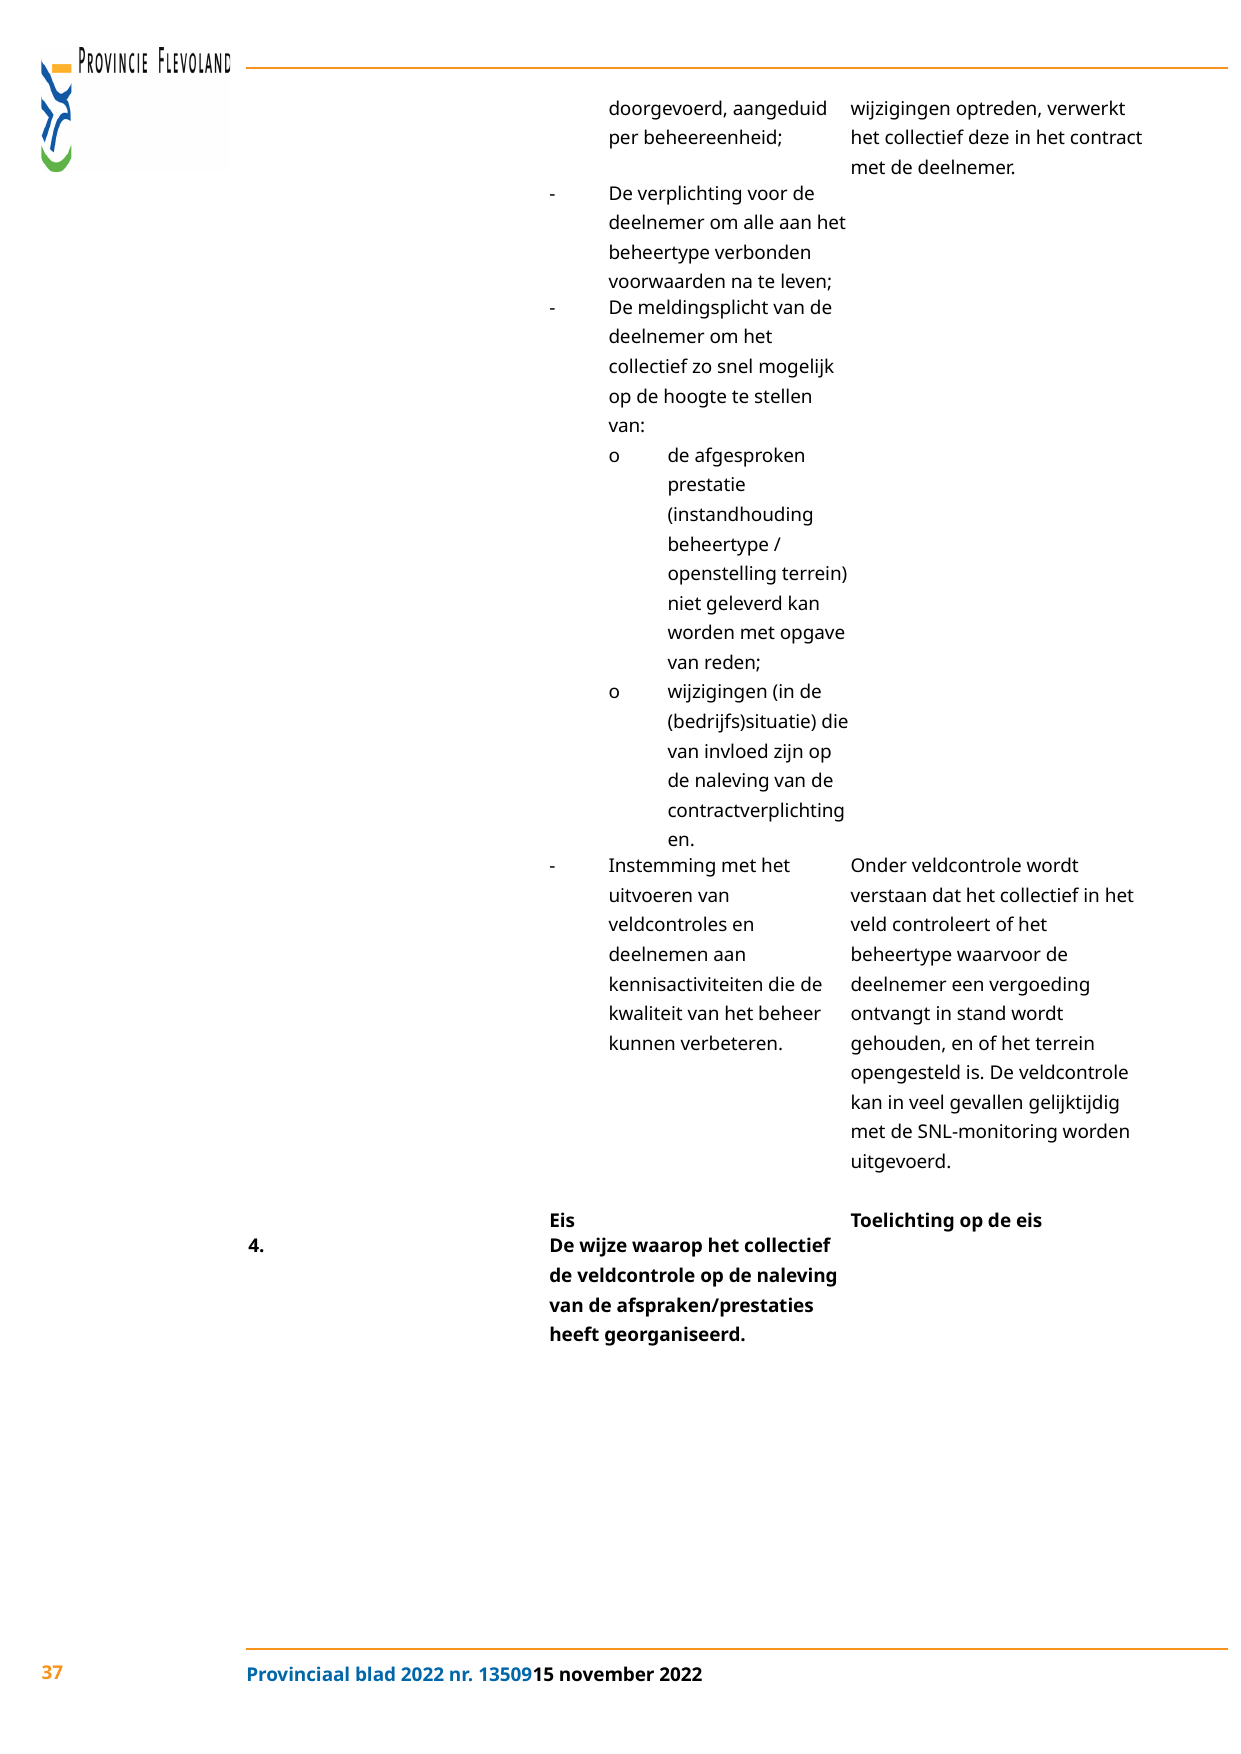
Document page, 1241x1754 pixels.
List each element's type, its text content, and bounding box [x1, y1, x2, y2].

table_cell [248, 853, 549, 1174]
table_header Toelichting op de eis [850, 1207, 1152, 1233]
table_cell [248, 95, 549, 180]
table_cell Instemming met het uitvoeren van veldcontroles en deelnemen aan kennisactiviteiten die de kwaliteit van het beheer kunnen verbeteren. [549, 853, 850, 1174]
table_cell doorgevoerd, aangeduid per beheereenheid; [549, 95, 850, 180]
table_cell [248, 294, 549, 852]
table_cell [248, 180, 549, 294]
table_cell De meldingsplicht van de deelnemer om het collectief zo snel mogelijk op de hoogte te stellen van: de afgesproken prestatie (instandhouding beheertype / openstelling terrein) niet geleverd kan worden met opgave van reden; wijzigingen (in de (bedrijfs)situatie) die van invloed zijn op de naleving van de contractverplichtingen. [549, 294, 850, 852]
table_cell wijzigingen optreden, verwerkt het collectief deze in het contract met de deelnemer. [850, 95, 1152, 180]
picture [41, 47, 231, 172]
table_cell 4. [248, 1233, 549, 1347]
table_cell [850, 294, 1152, 852]
table_header [248, 1207, 549, 1233]
table_cell Onder veldcontrole wordt verstaan dat het collectief in het veld controleert of het beheertype waarvoor de deelnemer een vergoeding ontvangt in stand wordt gehouden, en of het terrein opengesteld is. De veldcontrole kan in veel gevallen gelijktijdig met de SNL-monitoring worden uitgevoerd. [850, 853, 1152, 1174]
table_cell De verplichting voor de deelnemer om alle aan het beheertype verbonden voorwaarden na te leven; [549, 180, 850, 294]
table_cell [850, 180, 1152, 294]
table_cell [850, 1233, 1152, 1347]
table_header Eis [549, 1207, 850, 1233]
table_cell De wijze waarop het collectief de veldcontrole op de naleving van de afspraken/prestaties heeft georganiseerd. [549, 1233, 850, 1347]
